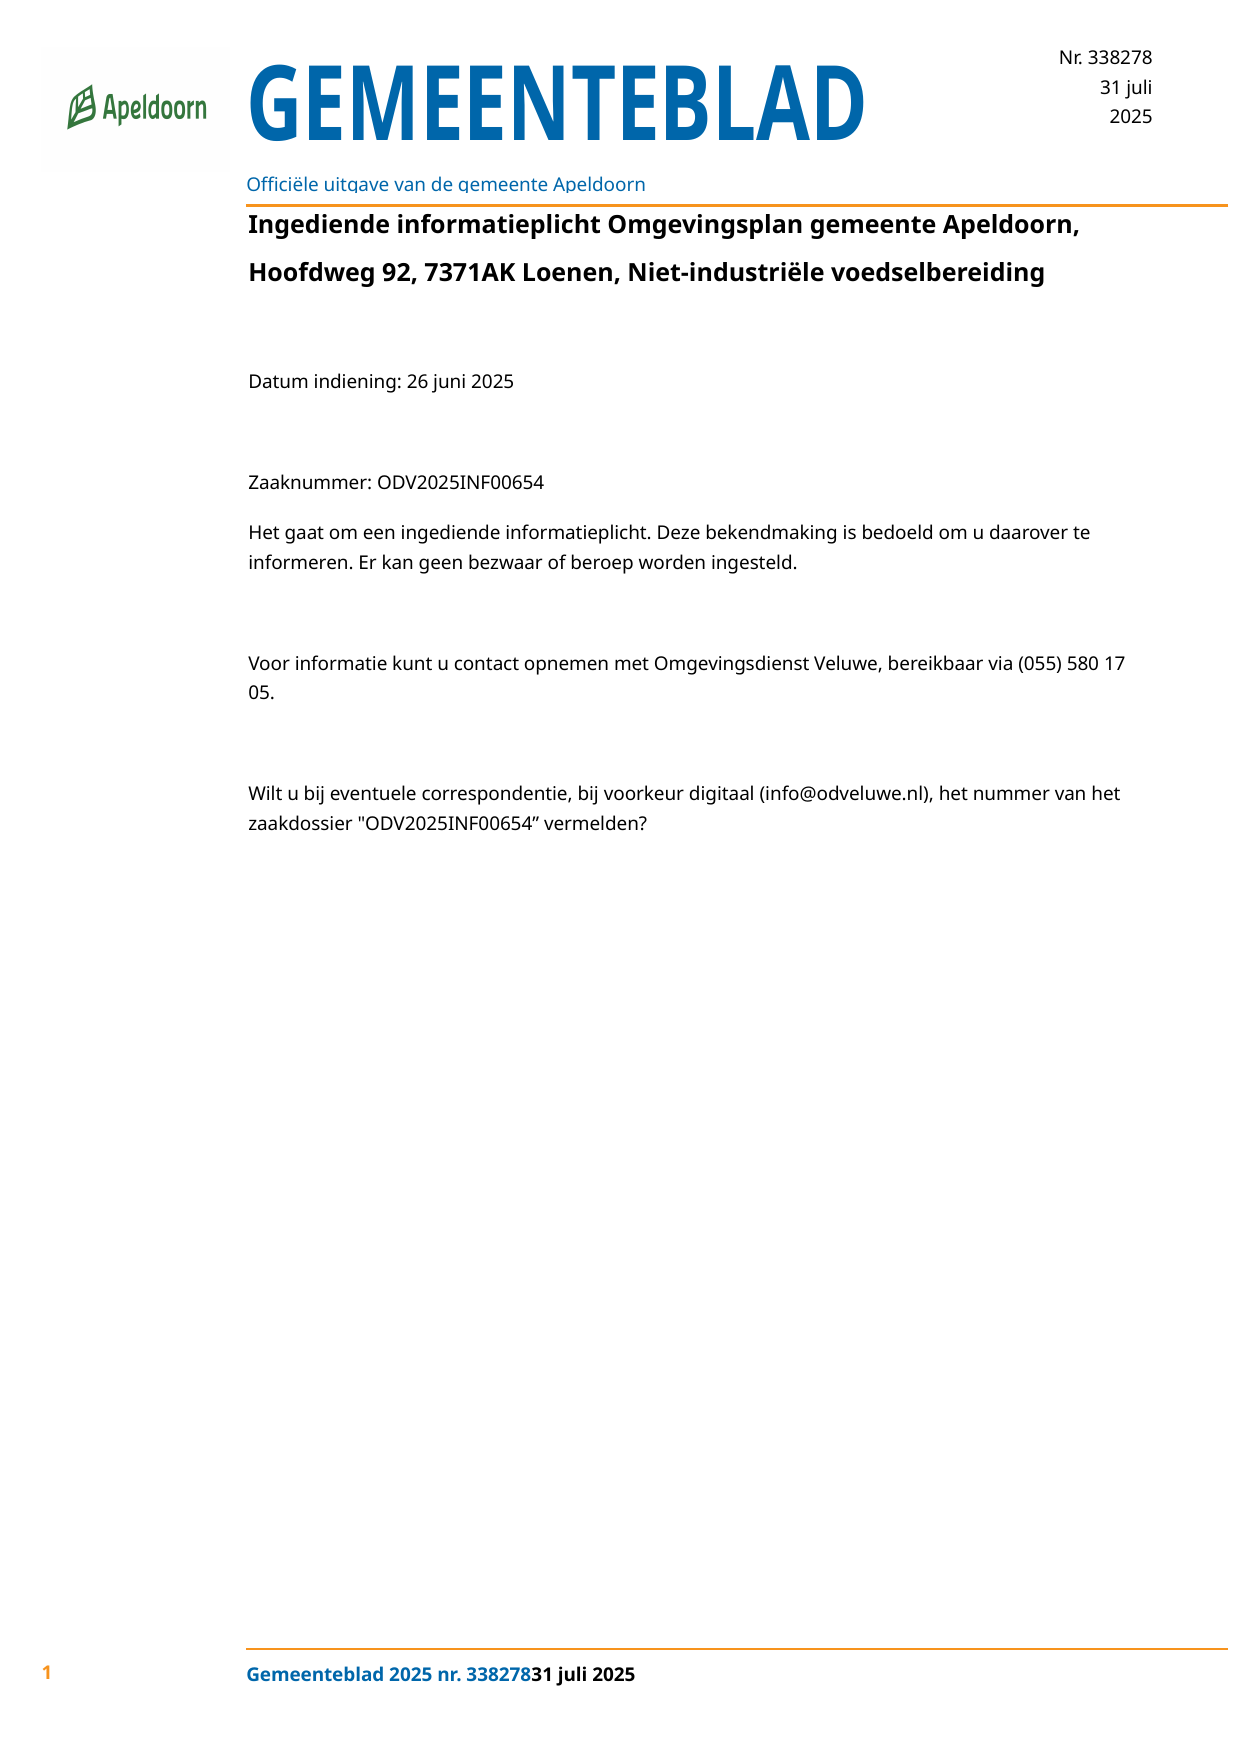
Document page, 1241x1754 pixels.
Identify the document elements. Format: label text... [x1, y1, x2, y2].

text Zaaknummer: ODV2025INF00654 [248, 469, 1152, 495]
text Wilt u bij eventuele correspondentie, bij voorkeur digitaal (info@odveluwe.nl), het nummer van het zaakdossier "ODV2025INF00654” vermelden? [248, 780, 1152, 836]
text Datum indiening: 26 juni 2025 [248, 368, 1152, 394]
text Voor informatie kunt u contact opnemen met Omgevingsdienst Veluwe, bereikbaar via (055) 580 17 05. [248, 650, 1152, 705]
text Ingediende informatieplicht Omgevingsplan gemeente Apeldoorn, Hoofdweg 92, 7371AK Loenen, Niet-industriële voedselbereiding [248, 207, 1152, 288]
picture [41, 47, 231, 172]
text Het gaat om een ingediende informatieplicht. Deze bekendmaking is bedoeld om u daarover te informeren. Er kan geen bezwaar of beroep worden ingesteld. [248, 519, 1152, 575]
